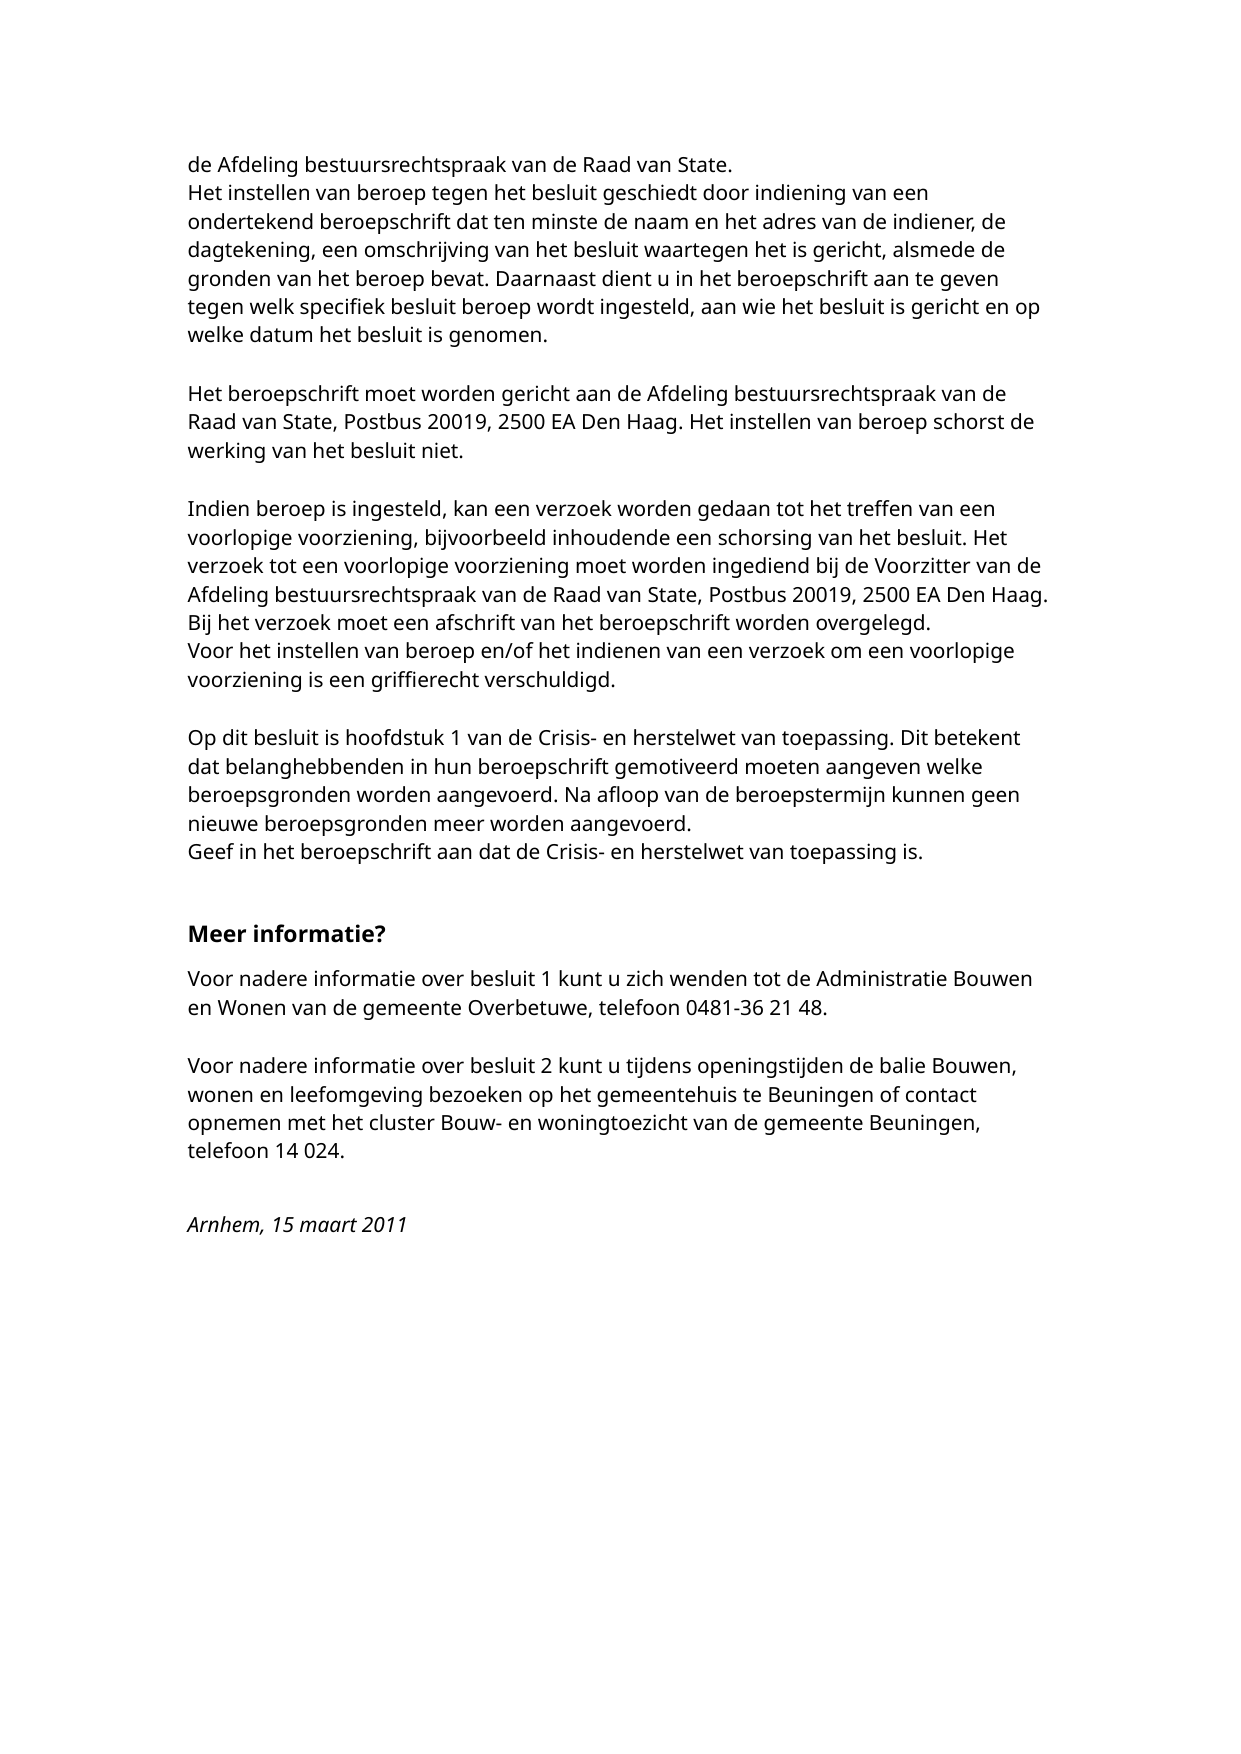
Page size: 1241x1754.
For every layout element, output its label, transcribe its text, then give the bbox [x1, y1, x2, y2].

text Voor nadere informatie over besluit 2 kunt u tijdens openingstijden de balie Bouwen, wonen en leefomgeving bezoeken op het gemeentehuis te Beuningen of contact opnemen met het cluster Bouw- en woningtoezicht van de gemeente Beuningen, telefoon 14 024. [187, 1051, 1053, 1165]
text Arnhem, 15 maart 2011 [187, 1210, 1053, 1238]
text Geef in het beroepschrift aan dat de Crisis- en herstelwet van toepassing is. [187, 837, 1053, 866]
text de Afdeling bestuursrechtspraak van de Raad van State. [187, 150, 1053, 178]
text Het beroepschrift moet worden gericht aan de Afdeling bestuursrechtspraak van de Raad van State, Postbus 20019, 2500 EA Den Haag. Het instellen van beroep schorst de werking van het besluit niet. [187, 379, 1053, 464]
text Op dit besluit is hoofdstuk 1 van de Crisis- en herstelwet van toepassing. Dit betekent dat belanghebbenden in hun beroepschrift gemotiveerd moeten aangeven welke beroepsgronden worden aangevoerd. Na afloop van de beroepstermijn kunnen geen nieuwe beroepsgronden meer worden aangevoerd. [187, 723, 1053, 837]
text Voor het instellen van beroep en/of het indienen van een verzoek om een voorlopige voorziening is een griffierecht verschuldigd. [187, 637, 1053, 693]
text Indien beroep is ingesteld, kan een verzoek worden gedaan tot het treffen van een voorlopige voorziening, bijvoorbeeld inhoudende een schorsing van het besluit. Het verzoek tot een voorlopige voorziening moet worden ingediend bij de Voorzitter van de Afdeling bestuursrechtspraak van de Raad van State, Postbus 20019, 2500 EA Den Haag. Bij het verzoek moet een afschrift van het beroepschrift worden overgelegd. [187, 494, 1053, 637]
text Voor nadere informatie over besluit 1 kunt u zich wenden tot de Administratie Bouwen en Wonen van de gemeente Overbetuwe, telefoon 0481-36 21 48. [187, 964, 1053, 1021]
subtitle Meer informatie? [187, 918, 1053, 949]
text Het instellen van beroep tegen het besluit geschiedt door indiening van een ondertekend beroepschrift dat ten minste de naam en het adres van de indiener, de dagtekening, een omschrijving van het besluit waartegen het is gericht, alsmede de gronden van het beroep bevat. Daarnaast dient u in het beroepschrift aan te geven tegen welk specifiek besluit beroep wordt ingesteld, aan wie het besluit is gericht en op welke datum het besluit is genomen. [187, 178, 1053, 349]
